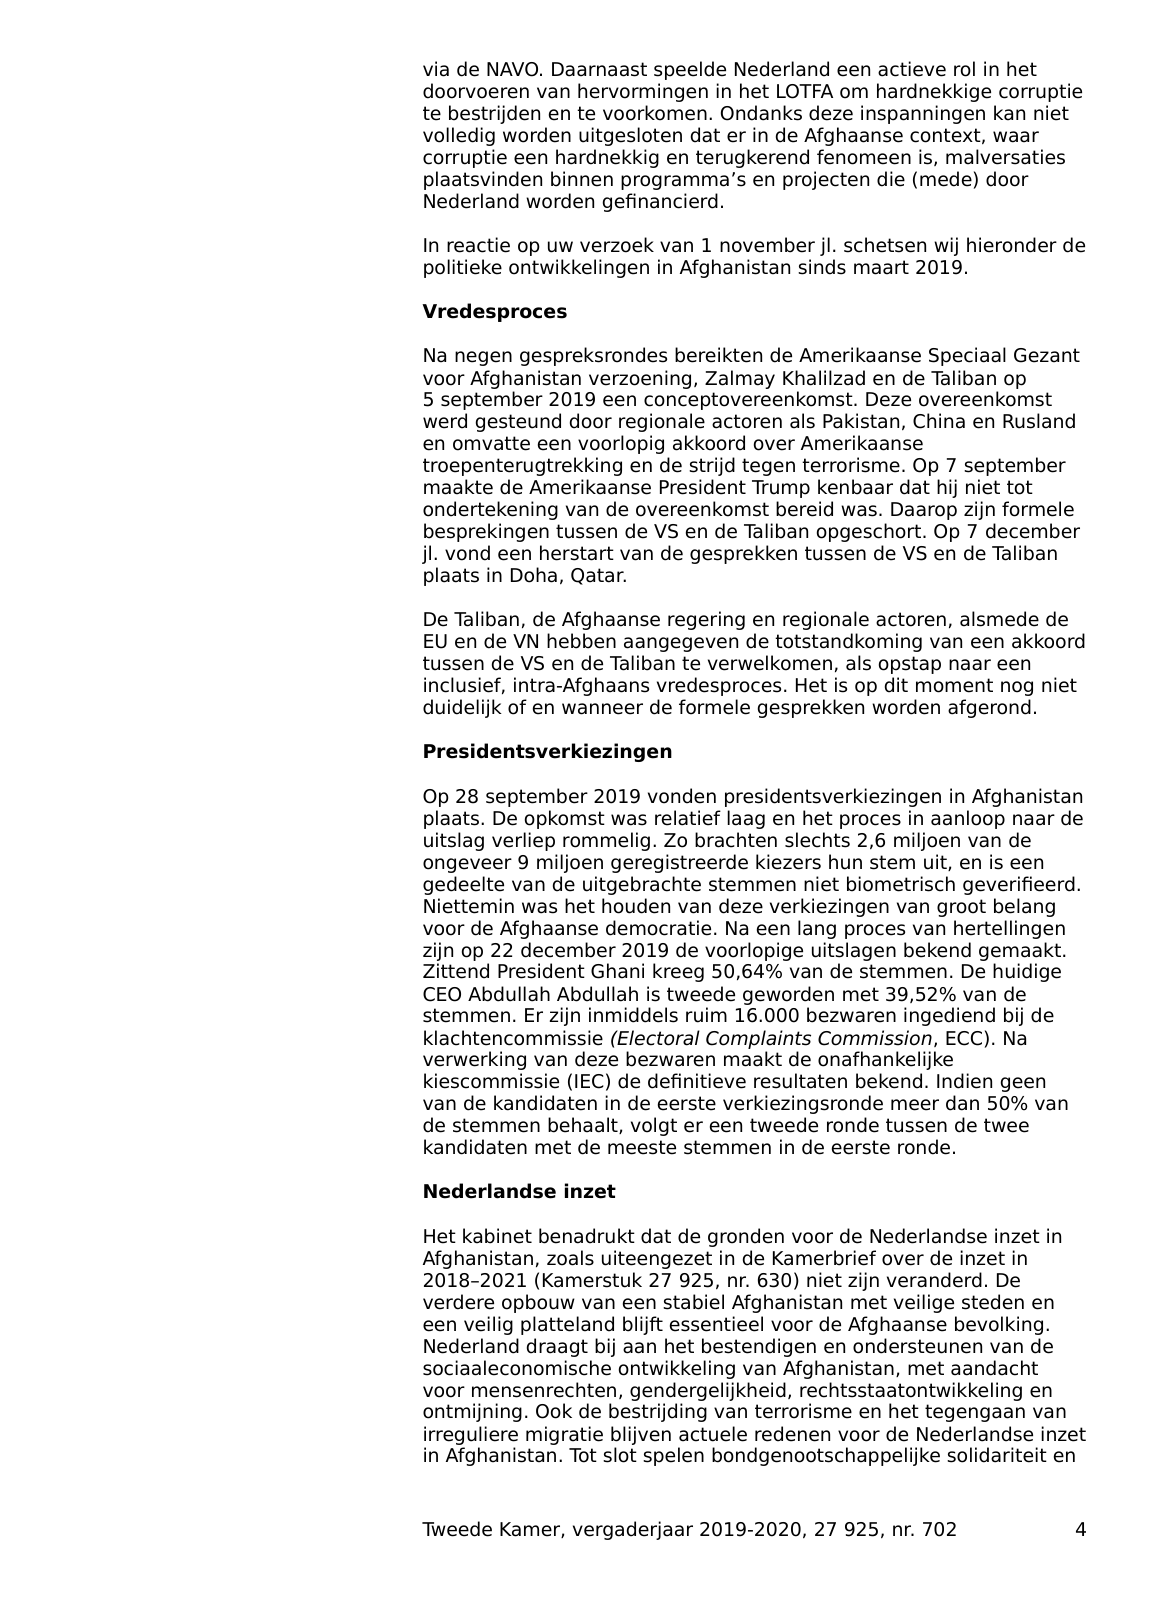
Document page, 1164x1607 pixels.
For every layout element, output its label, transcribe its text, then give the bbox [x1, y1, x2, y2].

subtitle Nederlandse inzet [422, 1181, 1087, 1203]
text Na negen gespreksrondes bereikten de Amerikaanse Speciaal Gezant voor Afghanistan verzoening, Zalmay Khalilzad en de Taliban op 5 september 2019 een conceptovereenkomst. Deze overeenkomst werd gesteund door regionale actoren als Pakistan, China en Rusland en omvatte een voorlopig akkoord over Amerikaanse troepenterugtrekking en de strijd tegen terrorisme. Op 7 september maakte de Amerikaanse President Trump kenbaar dat hij niet tot ondertekening van de overeenkomst bereid was. Daarop zijn formele besprekingen tussen de VS en de Taliban opgeschort. Op 7 december jl. vond een herstart van de gesprekken tussen de VS en de Taliban plaats in Doha, Qatar. [422, 345, 1087, 587]
subtitle Presidentsverkiezingen [422, 741, 1087, 763]
text In reactie op uw verzoek van 1 november jl. schetsen wij hieronder de politieke ontwikkelingen in Afghanistan sinds maart 2019. [422, 235, 1087, 279]
subtitle Vredesproces [422, 301, 1087, 323]
text Op 28 september 2019 vonden presidentsverkiezingen in Afghanistan plaats. De opkomst was relatief laag en het proces in aanloop naar de uitslag verliep rommelig. Zo brachten slechts 2,6 miljoen van de ongeveer 9 miljoen geregistreerde kiezers hun stem uit, en is een gedeelte van de uitgebrachte stemmen niet biometrisch geverifieerd. Niettemin was het houden van deze verkiezingen van groot belang voor de Afghaanse democratie. Na een lang proces van hertellingen zijn op 22 december 2019 de voorlopige uitslagen bekend gemaakt. Zittend President Ghani kreeg 50,64% van de stemmen. De huidige CEO Abdullah Abdullah is tweede geworden met 39,52% van de stemmen. Er zijn inmiddels ruim 16.000 bezwaren ingediend bij de klachtencommissie (Electoral Complaints Commission, ECC). Na verwerking van deze bezwaren maakt de onafhankelijke kiescommissie (IEC) de definitieve resultaten bekend. Indien geen van de kandidaten in de eerste verkiezingsronde meer dan 50% van de stemmen behaalt, volgt er een tweede ronde tussen de twee kandidaten met de meeste stemmen in de eerste ronde. [422, 786, 1087, 1159]
text Het kabinet benadrukt dat de gronden voor de Nederlandse inzet in Afghanistan, zoals uiteengezet in de Kamerbrief over de inzet in 2018–2021 (Kamerstuk 27 925, nr. 630) niet zijn veranderd. De verdere opbouw van een stabiel Afghanistan met veilige steden en een veilig platteland blijft essentieel voor de Afghaanse bevolking. Nederland draagt bij aan het bestendigen en ondersteunen van de sociaaleconomische ontwikkeling van Afghanistan, met aandacht voor mensenrechten, gendergelijkheid, rechtsstaatontwikkeling en ontmijning. Ook de bestrijding van terrorisme en het tegengaan van irreguliere migratie blijven actuele redenen voor de Nederlandse inzet in Afghanistan. Tot slot spelen bondgenootschappelijke solidariteit en [422, 1226, 1087, 1467]
text via de NAVO. Daarnaast speelde Nederland een actieve rol in het doorvoeren van hervormingen in het LOTFA om hardnekkige corruptie te bestrijden en te voorkomen. Ondanks deze inspanningen kan niet volledig worden uitgesloten dat er in de Afghaanse context, waar corruptie een hardnekkig en terugkerend fenomeen is, malversaties plaatsvinden binnen programma’s en projecten die (mede) door Nederland worden gefinancierd. [422, 59, 1087, 213]
text De Taliban, de Afghaanse regering en regionale actoren, alsmede de EU en de VN hebben aangegeven de totstandkoming van een akkoord tussen de VS en de Taliban te verwelkomen, als opstap naar een inclusief, intra-Afghaans vredesproces. Het is op dit moment nog niet duidelijk of en wanneer de formele gesprekken worden afgerond. [422, 609, 1087, 719]
